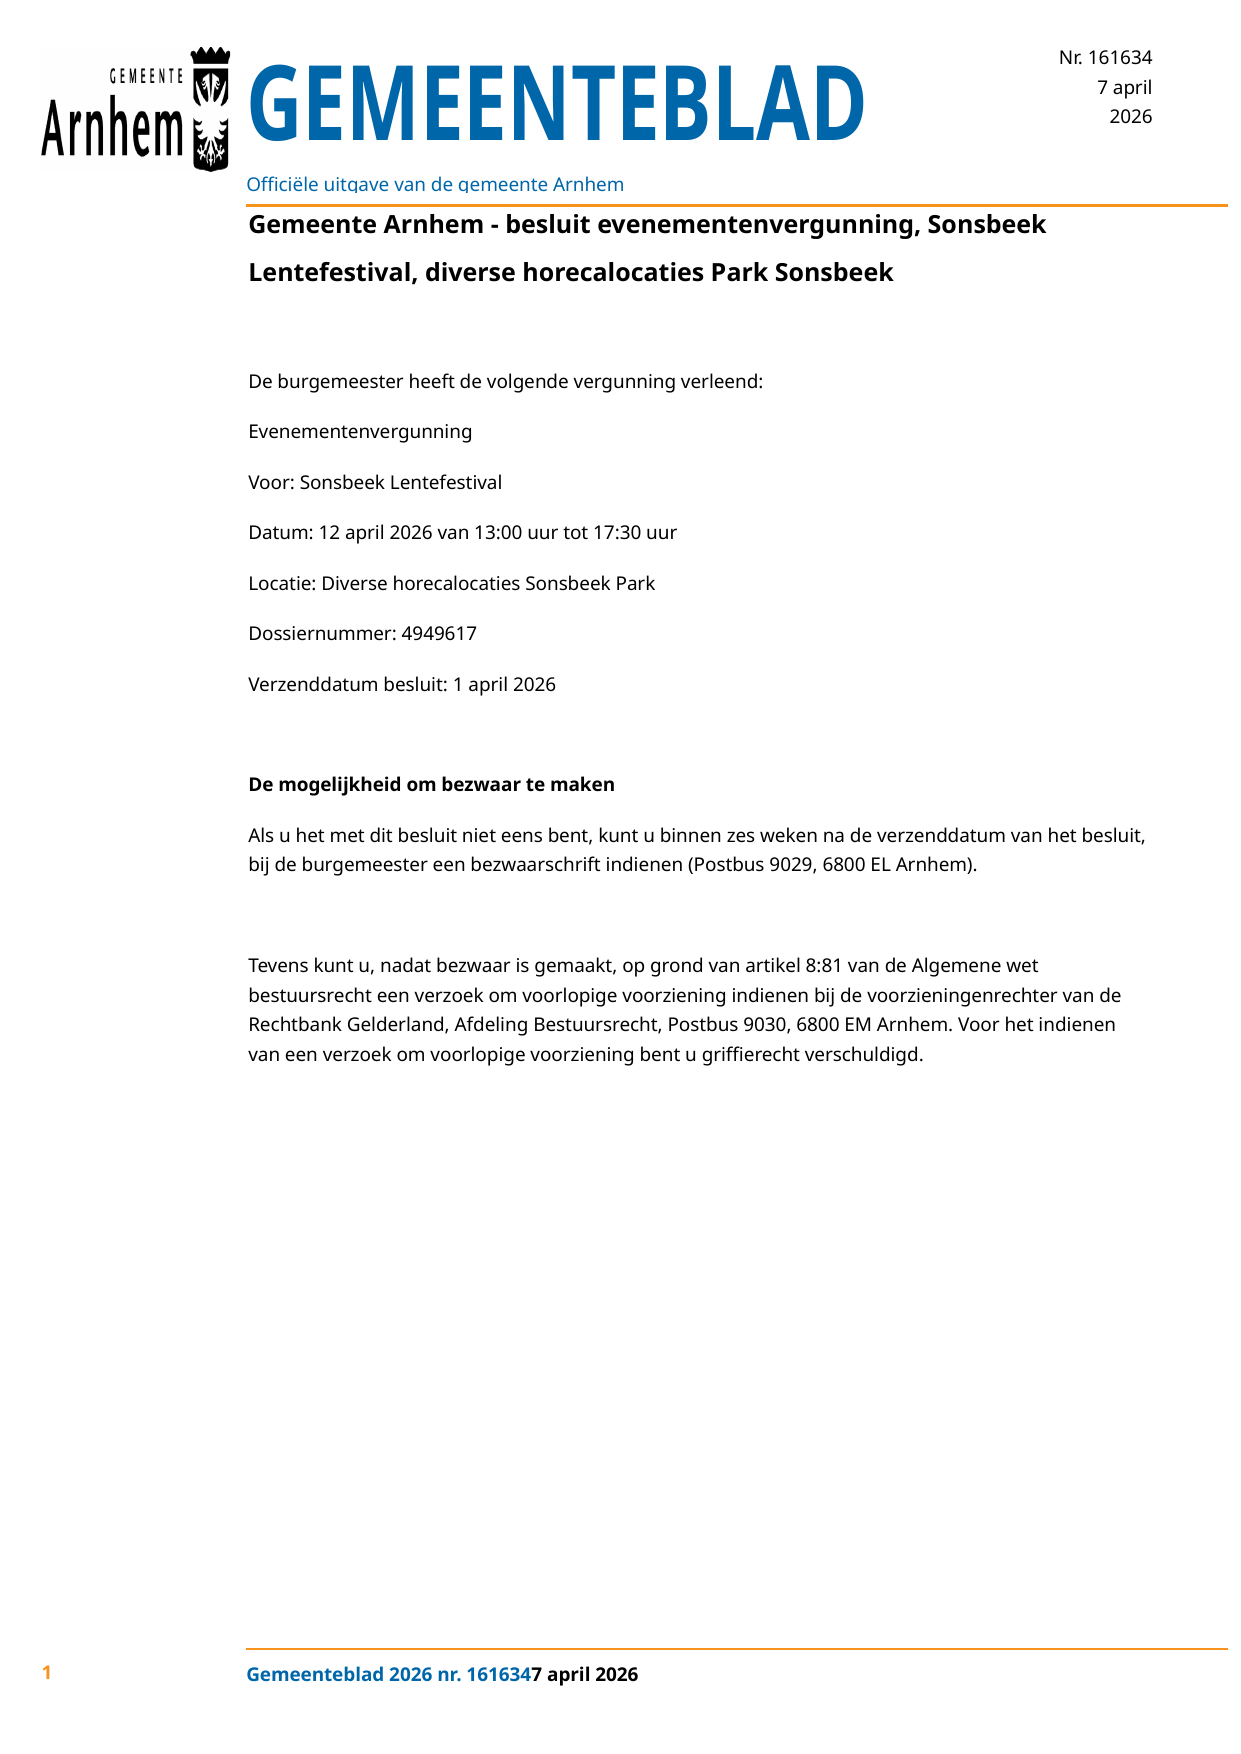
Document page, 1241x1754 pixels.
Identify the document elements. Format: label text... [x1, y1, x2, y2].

text Tevens kunt u, nadat bezwaar is gemaakt, op grond van artikel 8:81 van de Algemene wet bestuursrecht een verzoek om voorlopige voorziening indienen bij de voorzieningenrechter van de Rechtbank Gelderland, Afdeling Bestuursrecht, Postbus 9030, 6800 EM Arnhem. Voor het indienen van een verzoek om voorlopige voorziening bent u griffierecht verschuldigd. [248, 952, 1152, 1067]
picture [41, 47, 231, 172]
text Evenementenvergunning [248, 419, 1152, 444]
text Gemeente Arnhem - besluit evenementenvergunning, Sonsbeek Lentefestival, diverse horecalocaties Park Sonsbeek [248, 207, 1152, 288]
text Dossiernummer: 4949617 [248, 620, 1152, 646]
text De mogelijkheid om bezwaar te maken [248, 772, 1152, 797]
text Datum: 12 april 2026 van 13:00 uur tot 17:30 uur [248, 519, 1152, 545]
text Voor: Sonsbeek Lentefestival [248, 469, 1152, 495]
text De burgemeester heeft de volgende vergunning verleend: [248, 368, 1152, 394]
text Verzenddatum besluit: 1 april 2026 [248, 671, 1152, 697]
text Als u het met dit besluit niet eens bent, kunt u binnen zes weken na de verzenddatum van het besluit, bij de burgemeester een bezwaarschrift indienen (Postbus 9029, 6800 EL Arnhem). [248, 822, 1152, 877]
text Locatie: Diverse horecalocaties Sonsbeek Park [248, 570, 1152, 596]
